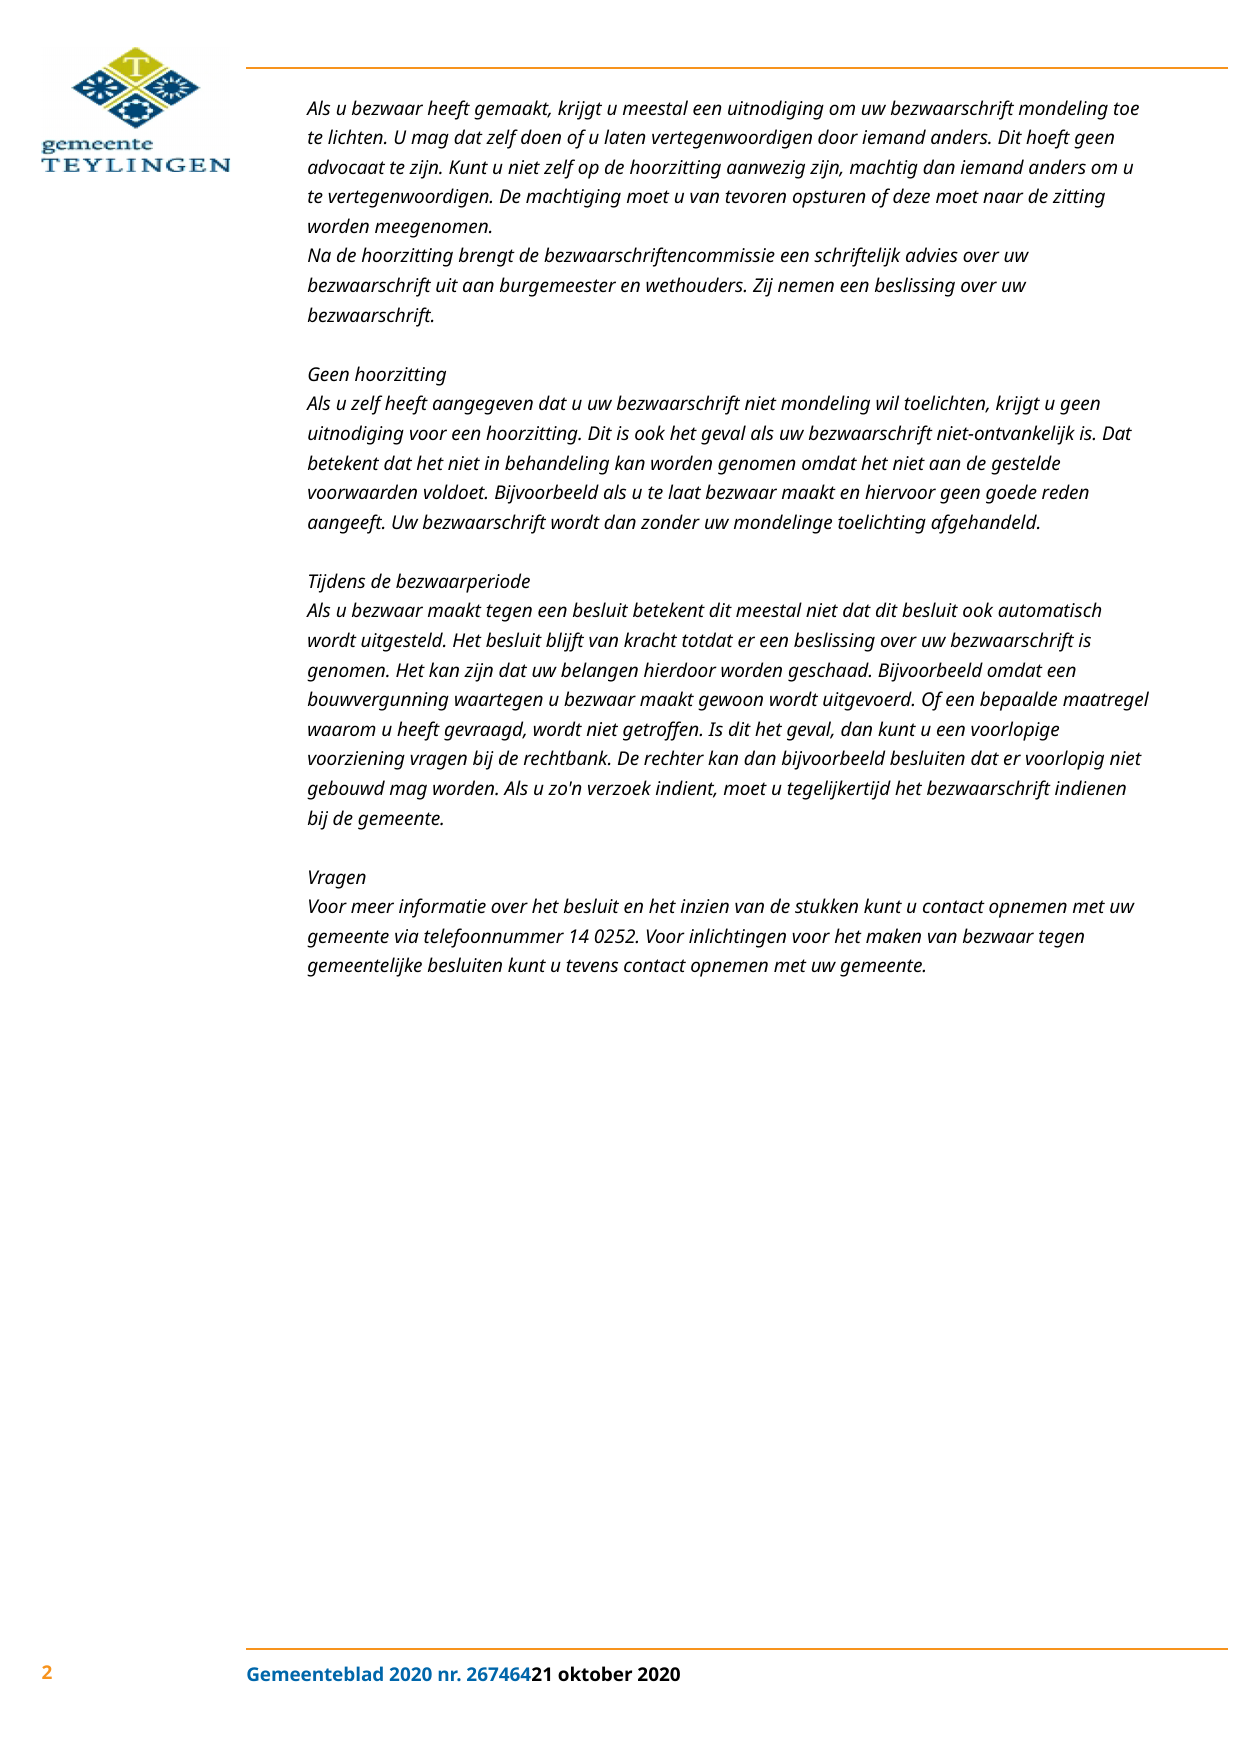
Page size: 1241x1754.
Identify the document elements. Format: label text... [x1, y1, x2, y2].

list Geen hoorzitting [248, 361, 1152, 387]
picture [41, 47, 231, 172]
list Tijdens de bezwaarperiode [248, 568, 1152, 594]
list Als u bezwaar maakt tegen een besluit betekent dit meestal niet dat dit besluit ook automatisch wordt uitgesteld. Het besluit blijft van kracht totdat er een beslissing over uw bezwaarschrift is genomen. Het kan zijn dat uw belangen hierdoor worden geschaad. Bijvoorbeeld omdat een bouwvergunning waartegen u bezwaar maakt gewoon wordt uitgevoerd. Of een bepaalde maatregel waarom u heeft gevraagd, wordt niet getroffen. Is dit het geval, dan kunt u een voorlopige voorziening vragen bij de rechtbank. De rechter kan dan bijvoorbeeld besluiten dat er voorlopig niet gebouwd mag worden. Als u zo'n verzoek indient, moet u tegelijkertijd het bezwaarschrift indienen bij de gemeente. [248, 598, 1152, 831]
list Voor meer informatie over het besluit en het inzien van de stukken kunt u contact opnemen met uw gemeente via telefoonnummer 14 0252. Voor inlichtingen voor het maken van bezwaar tegen gemeentelijke besluiten kunt u tevens contact opnemen met uw gemeente. [248, 893, 1152, 978]
list Als u zelf heeft aangegeven dat u uw bezwaarschrift niet mondeling wil toelichten, krijgt u geen uitnodiging voor een hoorzitting. Dit is ook het geval als uw bezwaarschrift niet-ontvankelijk is. Dat betekent dat het niet in behandeling kan worden genomen omdat het niet aan de gestelde voorwaarden voldoet. Bijvoorbeeld als u te laat bezwaar maakt en hiervoor geen goede reden aangeeft. Uw bezwaarschrift wordt dan zonder uw mondelinge toelichting afgehandeld. [248, 391, 1152, 535]
list Na de hoorzitting brengt de bezwaarschriftencommissie een schriftelijk advies over uw bezwaarschrift uit aan burgemeester en wethouders. Zij nemen een beslissing over uw bezwaarschrift. [248, 243, 1152, 328]
list Vragen [248, 864, 1152, 890]
list Als u bezwaar heeft gemaakt, krijgt u meestal een uitnodiging om uw bezwaarschrift mondeling toe te lichten. U mag dat zelf doen of u laten vertegenwoordigen door iemand anders. Dit hoeft geen advocaat te zijn. Kunt u niet zelf op de hoorzitting aanwezig zijn, machtig dan iemand anders om u te vertegenwoordigen. De machtiging moet u van tevoren opsturen of deze moet naar de zitting worden meegenomen. [248, 95, 1152, 239]
